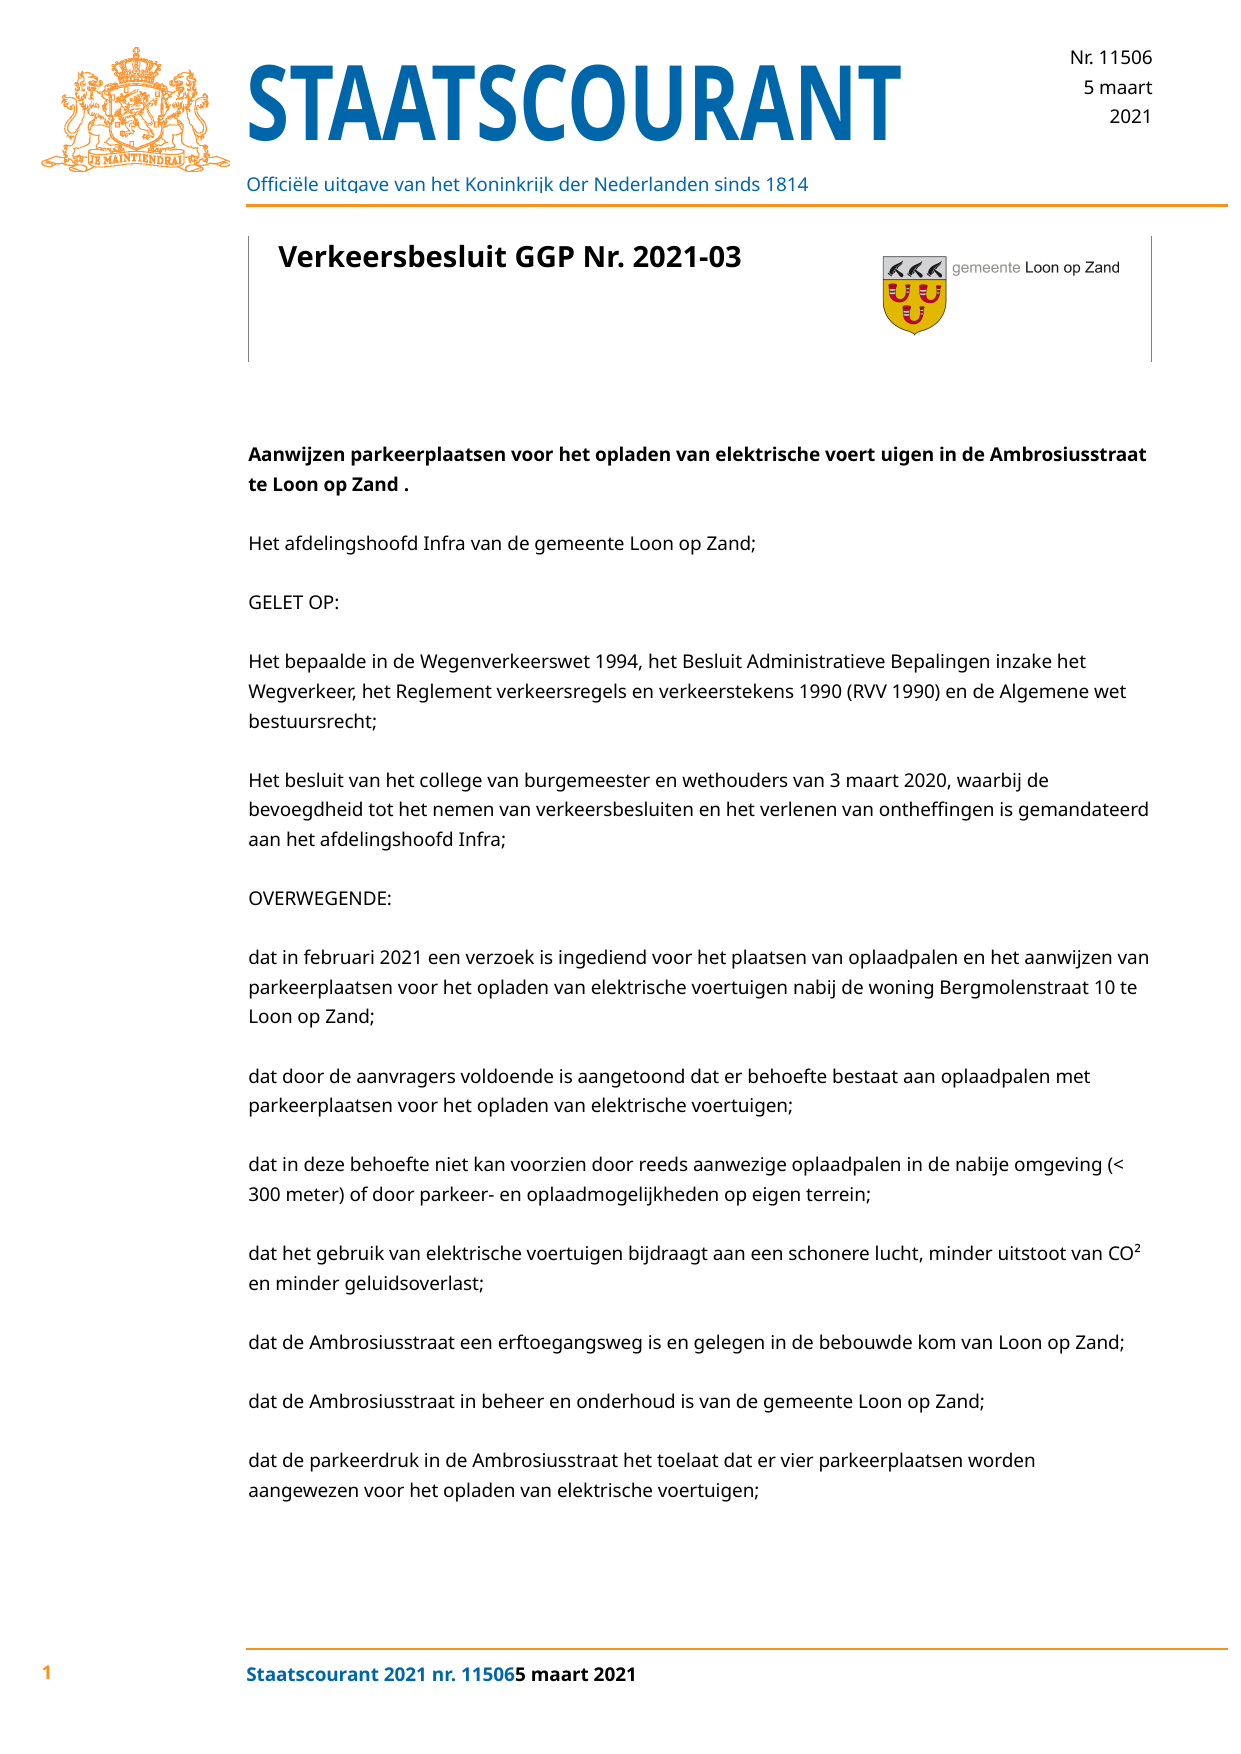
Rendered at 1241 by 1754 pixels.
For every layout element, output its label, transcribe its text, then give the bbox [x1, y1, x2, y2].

text dat het gebruik van elektrische voertuigen bijdraagt aan een schonere lucht, minder uitstoot van CO² en minder geluidsoverlast; [248, 1240, 1152, 1296]
text Het afdelingshoofd Infra van de gemeente Loon op Zand; [248, 530, 1152, 556]
text dat de Ambrosiusstraat in beheer en onderhoud is van de gemeente Loon op Zand; [248, 1388, 1152, 1414]
text Het bepaalde in de Wegenverkeerswet 1994, het Besluit Administratieve Bepalingen inzake het Wegverkeer, het Reglement verkeersregels en verkeerstekens 1990 (RVV 1990) en de Algemene wet bestuursrecht; [248, 649, 1152, 733]
text Aanwijzen parkeerplaatsen voor het opladen van elektrische voert uigen in de Ambrosiusstraat te Loon op Zand . [248, 442, 1152, 497]
text GELET OP: [248, 589, 1152, 615]
picture [41, 47, 231, 172]
text dat in februari 2021 een verzoek is ingediend voor het plaatsen van oplaadpalen en het aanwijzen van parkeerplaatsen voor het opladen van elektrische voertuigen nabij de woning Bergmolenstraat 10 te Loon op Zand; [248, 944, 1152, 1029]
table_header [850, 236, 1151, 362]
text dat in deze behoefte niet kan voorzien door reeds aanwezige oplaadpalen in de nabije omgeving (< 300 meter) of door parkeer- en oplaadmogelijkheden op eigen terrein; [248, 1152, 1152, 1207]
picture [882, 236, 1119, 336]
text dat de Ambrosiusstraat een erftoegangsweg is en gelegen in de bebouwde kom van Loon op Zand; [248, 1329, 1152, 1355]
table_header Verkeersbesluit GGP Nr. 2021-03 [249, 236, 850, 362]
text dat door de aanvragers voldoende is aangetoond dat er behoefte bestaat aan oplaadpalen met parkeerplaatsen voor het opladen van elektrische voertuigen; [248, 1063, 1152, 1118]
text Het besluit van het college van burgemeester en wethouders van 3 maart 2020, waarbij de bevoegdheid tot het nemen van verkeersbesluiten en het verlenen van ontheffingen is gemandateerd aan het afdelingshoofd Infra; [248, 767, 1152, 852]
text OVERWEGENDE: [248, 885, 1152, 911]
text dat de parkeerdruk in de Ambrosiusstraat het toelaat dat er vier parkeerplaatsen worden aangewezen voor het opladen van elektrische voertuigen; [248, 1447, 1152, 1503]
